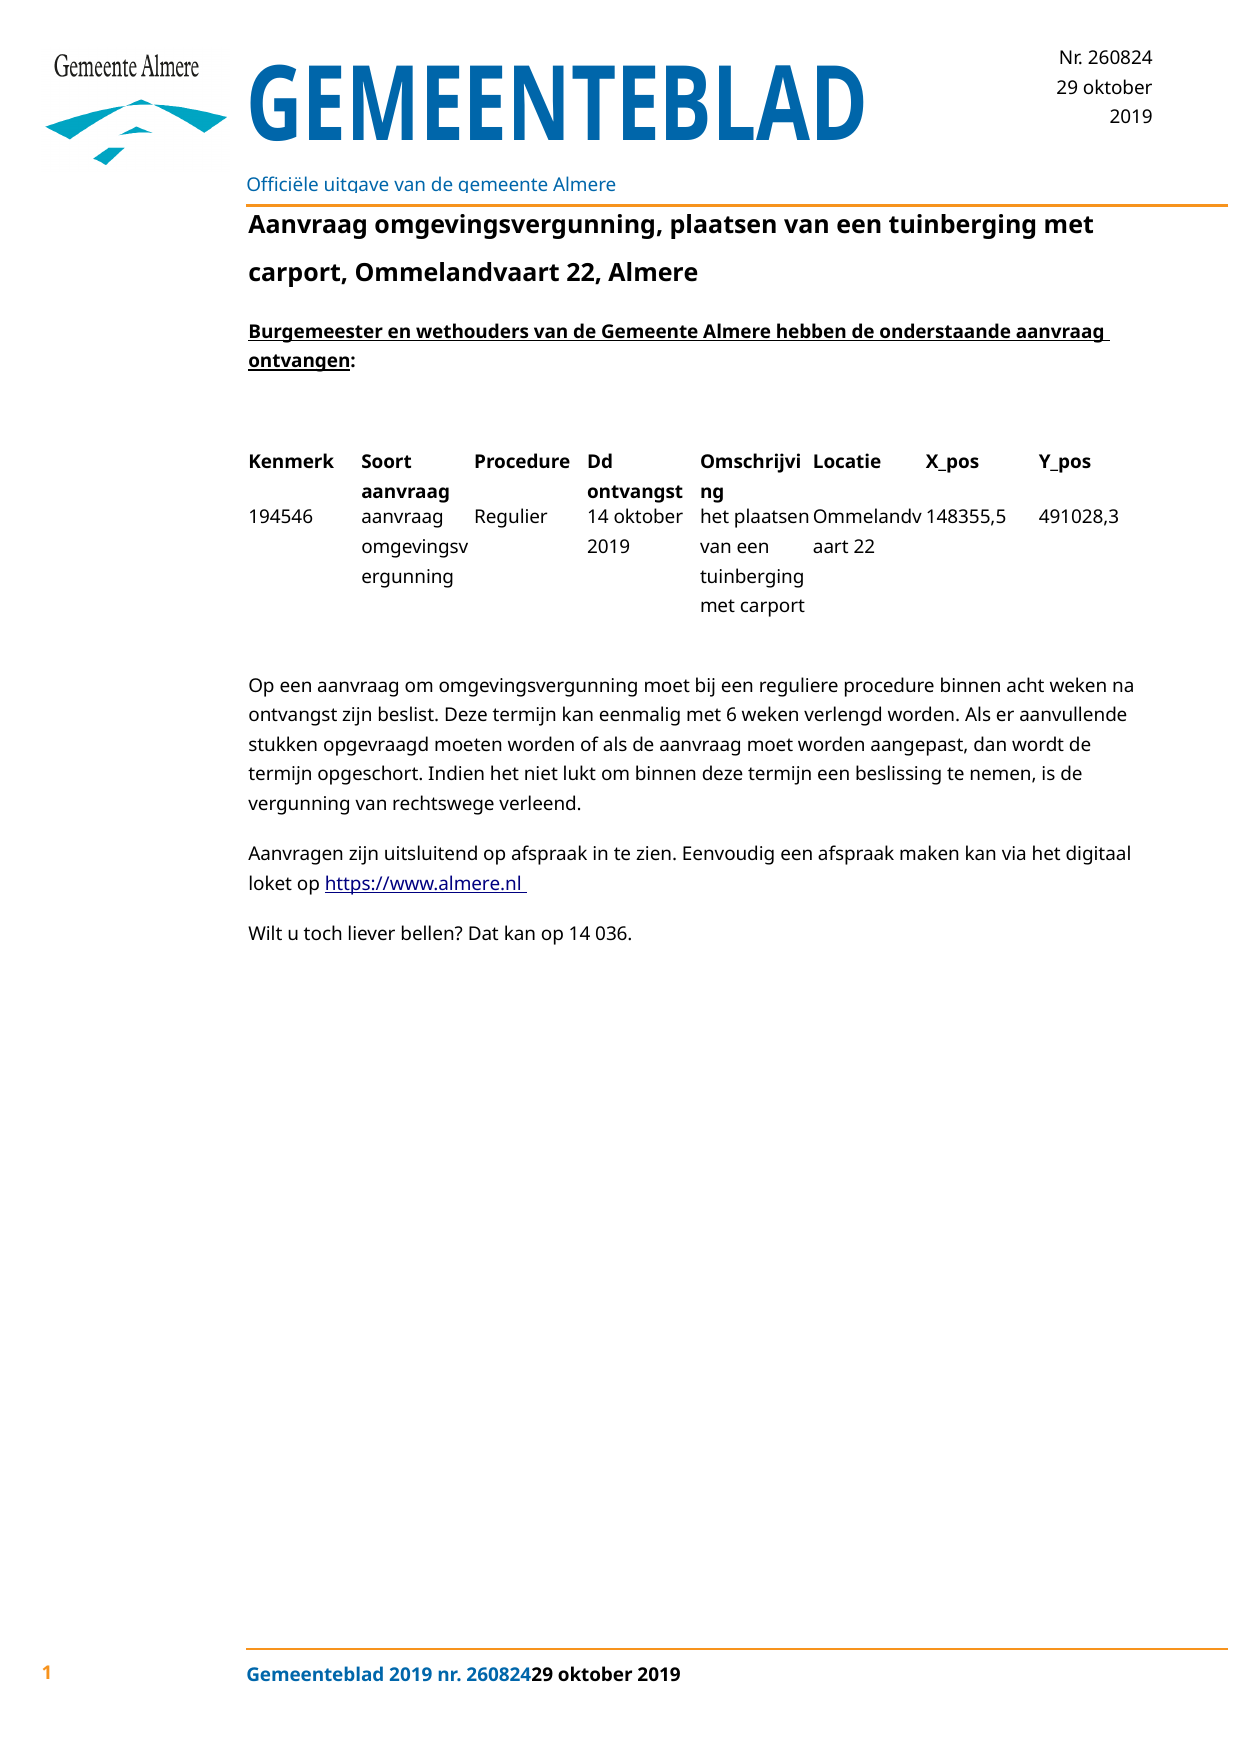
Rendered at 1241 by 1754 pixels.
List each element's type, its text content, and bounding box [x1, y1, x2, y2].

table_header Dd ontvangst [587, 449, 700, 504]
table_cell het plaatsen van een tuinberging met carport [700, 504, 813, 618]
table_header X_pos [926, 449, 1038, 504]
table_cell 194546 [248, 504, 361, 618]
table_cell Ommelandvaart 22 [813, 504, 926, 618]
text Wilt u toch liever bellen? Dat kan op 14 036. [248, 921, 1152, 946]
text Aanvragen zijn uitsluitend op afspraak in te zien. Eenvoudig een afspraak maken kan via het digitaal loket op https://www.almere.nl [248, 841, 1152, 896]
table_header Omschrijving [700, 449, 813, 504]
table_cell 148355,5 [926, 504, 1038, 618]
text Burgemeester en wethouders van de Gemeente Almere hebben de onderstaande aanvraag ontvangen: [248, 318, 1152, 373]
table_cell Regulier [474, 504, 587, 618]
table_cell aanvraag omgevingsvergunning [361, 504, 474, 618]
table_header Locatie [813, 449, 926, 504]
text Aanvraag omgevingsvergunning, plaatsen van een tuinberging met carport, Ommelandvaart 22, Almere [248, 207, 1152, 288]
table_header Soort aanvraag [361, 449, 474, 504]
table_header Procedure [474, 449, 587, 504]
table_header Kenmerk [248, 449, 361, 504]
picture [41, 47, 231, 172]
table_cell 491028,3 [1039, 504, 1152, 618]
table_cell 14 oktober 2019 [587, 504, 700, 618]
text Op een aanvraag om omgevingsvergunning moet bij een reguliere procedure binnen acht weken na ontvangst zijn beslist. Deze termijn kan eenmalig met 6 weken verlengd worden. Als er aanvullende stukken opgevraagd moeten worden of als de aanvraag moet worden aangepast, dan wordt de termijn opgeschort. Indien het niet lukt om binnen deze termijn een beslissing te nemen, is de vergunning van rechtswege verleend. [248, 672, 1152, 816]
table_header Y_pos [1039, 449, 1152, 504]
